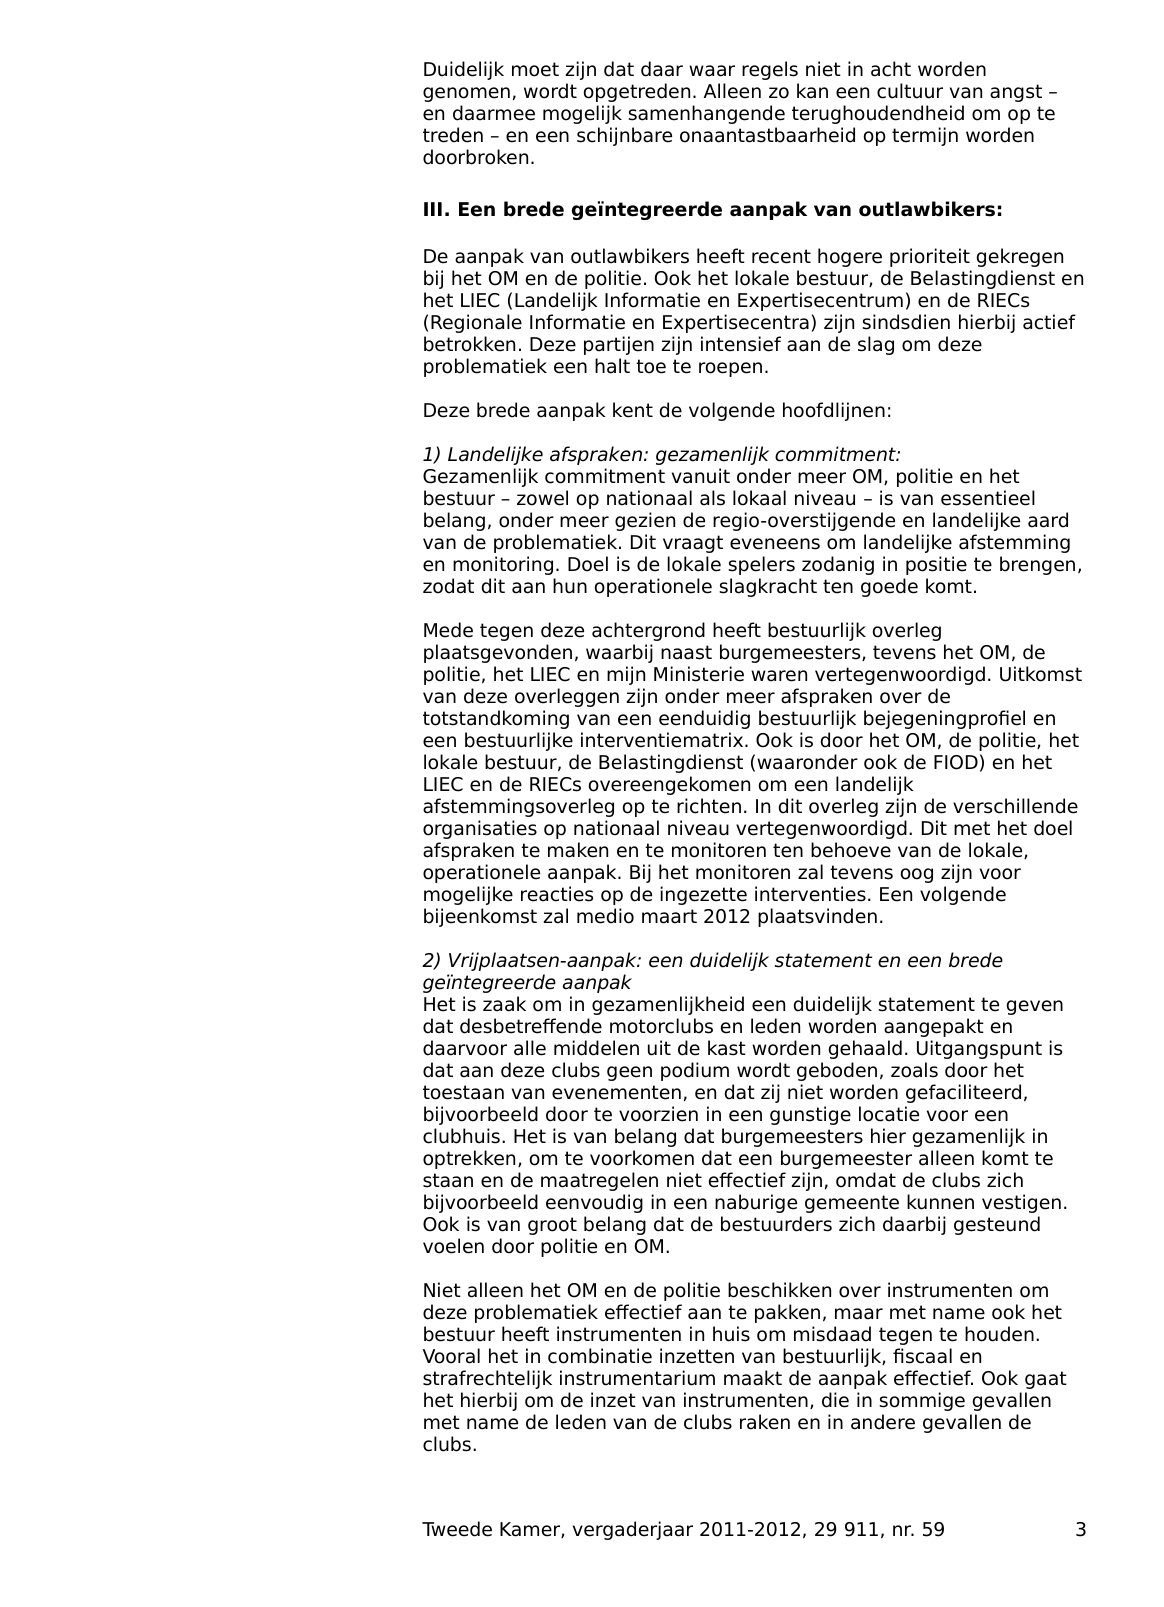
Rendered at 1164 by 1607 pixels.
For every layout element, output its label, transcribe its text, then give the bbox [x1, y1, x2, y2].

text Mede tegen deze achtergrond heeft bestuurlijk overleg plaatsgevonden, waarbij naast burgemeesters, tevens het OM, de politie, het LIEC en mijn Ministerie waren vertegenwoordigd. Uitkomst van deze overleggen zijn onder meer afspraken over de totstandkoming van een eenduidig bestuurlijk bejegeningprofiel en een bestuurlijke interventiematrix. Ook is door het OM, de politie, het lokale bestuur, de Belastingdienst (waaronder ook de FIOD) en het LIEC en de RIECs overeengekomen om een landelijk afstemmingsoverleg op te richten. In dit overleg zijn de verschillende organisaties op nationaal niveau vertegenwoordigd. Dit met het doel afspraken te maken en te monitoren ten behoeve van de lokale, operationele aanpak. Bij het monitoren zal tevens oog zijn voor mogelijke reacties op de ingezette interventies. Een volgende bijeenkomst zal medio maart 2012 plaatsvinden. [422, 620, 1087, 928]
text Deze brede aanpak kent de volgende hoofdlijnen: [422, 400, 1087, 422]
subtitle 1) Landelijke afspraken: gezamenlijk commitment: [422, 444, 1087, 466]
text Niet alleen het OM en de politie beschikken over instrumenten om deze problematiek effectief aan te pakken, maar met name ook het bestuur heeft instrumenten in huis om misdaad tegen te houden. Vooral het in combinatie inzetten van bestuurlijk, fiscaal en strafrechtelijk instrumentarium maakt de aanpak effectief. Ook gaat het hierbij om de inzet van instrumenten, die in sommige gevallen met name de leden van de clubs raken en in andere gevallen de clubs. [422, 1280, 1087, 1456]
text De aanpak van outlawbikers heeft recent hogere prioriteit gekregen bij het OM en de politie. Ook het lokale bestuur, de Belastingdienst en het LIEC (Landelijk Informatie en Expertisecentrum) en de RIECs (Regionale Informatie en Expertisecentra) zijn sindsdien hierbij actief betrokken. Deze partijen zijn intensief aan de slag om deze problematiek een halt toe te roepen. [422, 246, 1087, 378]
subtitle III. Een brede geïntegreerde aanpak van outlawbikers: [422, 199, 1087, 221]
text Duidelijk moet zijn dat daar waar regels niet in acht worden genomen, wordt opgetreden. Alleen zo kan een cultuur van angst – en daarmee mogelijk samenhangende terughoudendheid om op te treden – en een schijnbare onaantastbaarheid op termijn worden doorbroken. [422, 59, 1087, 169]
subtitle 2) Vrijplaatsen-aanpak: een duidelijk statement en een brede geïntegreerde aanpak [422, 950, 1087, 994]
text Gezamenlijk commitment vanuit onder meer OM, politie en het bestuur – zowel op nationaal als lokaal niveau – is van essentieel belang, onder meer gezien de regio-overstijgende en landelijke aard van de problematiek. Dit vraagt eveneens om landelijke afstemming en monitoring. Doel is de lokale spelers zodanig in positie te brengen, zodat dit aan hun operationele slagkracht ten goede komt. [422, 466, 1087, 598]
text Het is zaak om in gezamenlijkheid een duidelijk statement te geven dat desbetreffende motorclubs en leden worden aangepakt en daarvoor alle middelen uit de kast worden gehaald. Uitgangspunt is dat aan deze clubs geen podium wordt geboden, zoals door het toestaan van evenementen, en dat zij niet worden gefaciliteerd, bijvoorbeeld door te voorzien in een gunstige locatie voor een clubhuis. Het is van belang dat burgemeesters hier gezamenlijk in optrekken, om te voorkomen dat een burgemeester alleen komt te staan en de maatregelen niet effectief zijn, omdat de clubs zich bijvoorbeeld eenvoudig in een naburige gemeente kunnen vestigen. Ook is van groot belang dat de bestuurders zich daarbij gesteund voelen door politie en OM. [422, 994, 1087, 1258]
